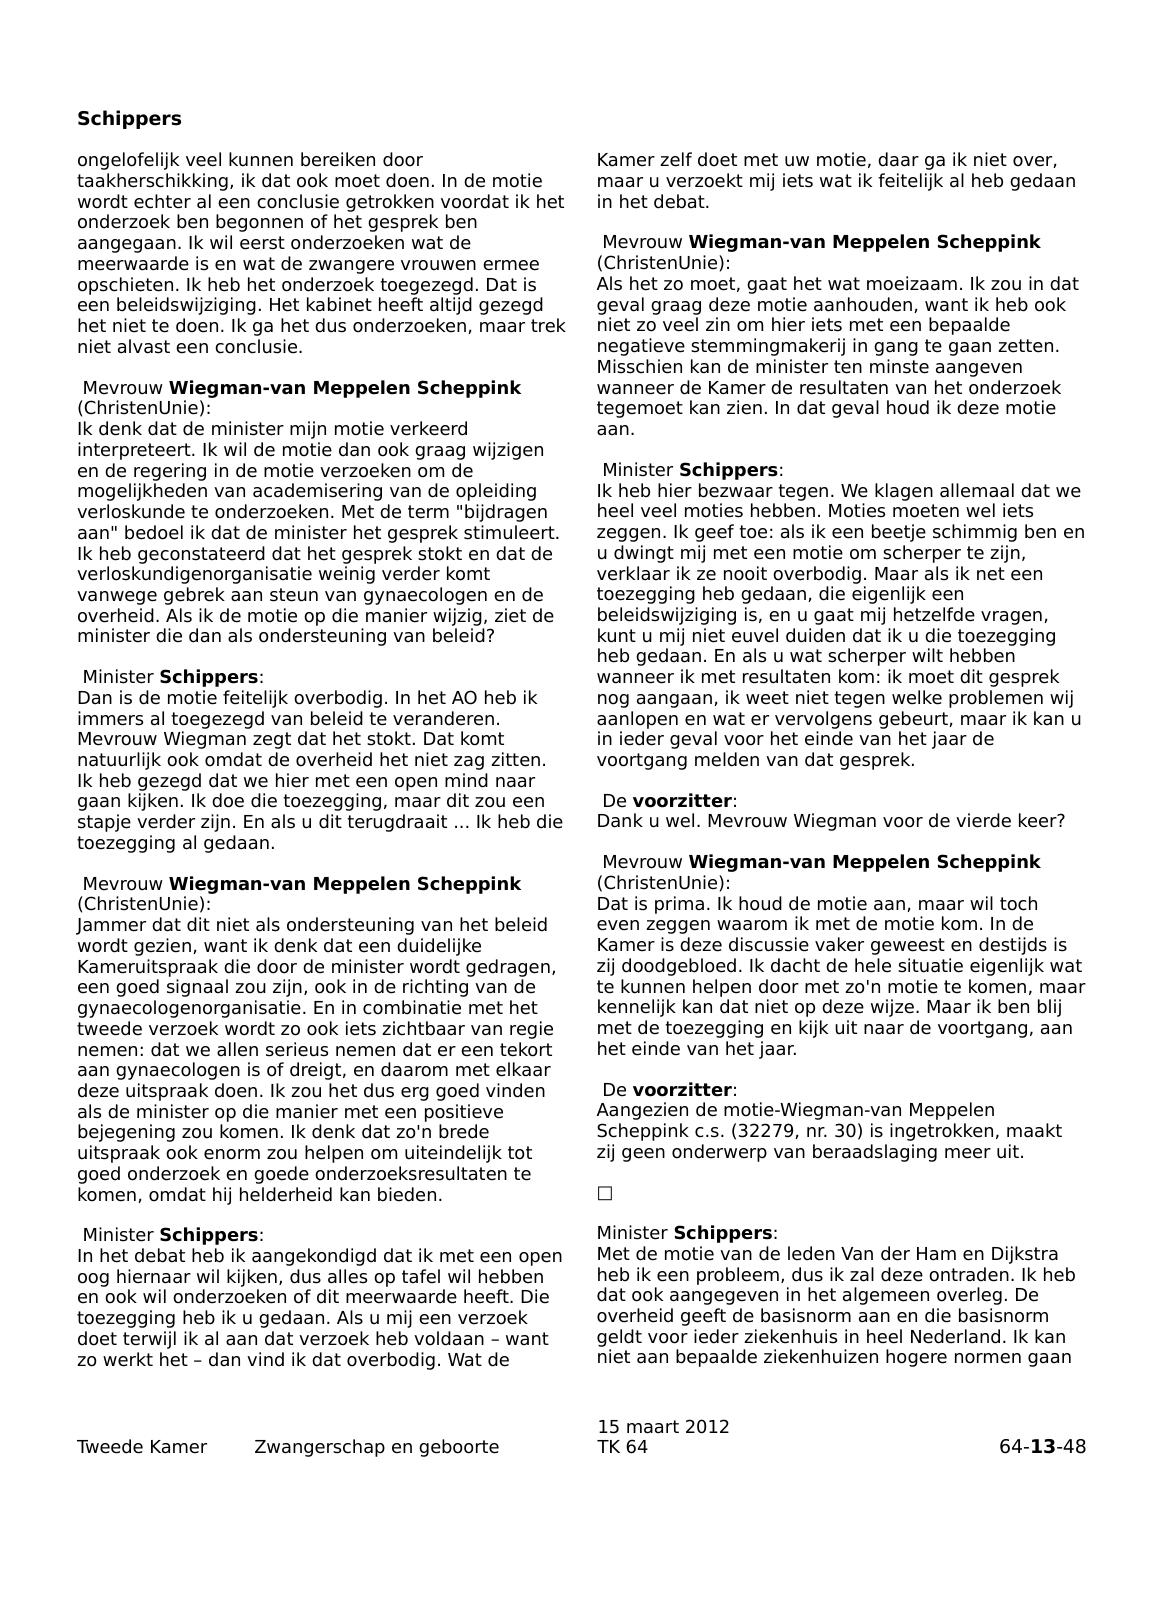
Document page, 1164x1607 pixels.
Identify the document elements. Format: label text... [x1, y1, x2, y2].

text Mevrouw Wiegman-van Meppelen Scheppink (ChristenUnie): [596, 232, 1087, 274]
text Kamer zelf doet met uw motie, daar ga ik niet over, maar u verzoekt mij iets wat ik feitelijk al heb gedaan in het debat. [596, 150, 1087, 212]
text Mevrouw Wiegman-van Meppelen Scheppink (ChristenUnie): [77, 873, 567, 915]
text Minister Schippers: [77, 1225, 567, 1246]
text Jammer dat dit niet als ondersteuning van het beleid wordt gezien, want ik denk dat een duidelijke Kameruitspraak die door de minister wordt gedragen, een goed signaal zou zijn, ook in de richting van de gynaecologenorganisatie. En in combinatie met het tweede verzoek wordt zo ook iets zichtbaar van regie nemen: dat we allen serieus nemen dat er een tekort aan gynaecologen is of dreigt, en daarom met elkaar deze uitspraak doen. Ik zou het dus erg goed vinden als de minister op die manier met een positieve bejegening zou komen. Ik denk dat zo'n brede uitspraak ook enorm zou helpen om uiteindelijk tot goed onderzoek en goede onderzoeksresultaten te komen, omdat hij helderheid kan bieden. [77, 915, 567, 1205]
text De voorzitter: [596, 791, 1087, 811]
text Als het zo moet, gaat het wat moeizaam. Ik zou in dat geval graag deze motie aanhouden, want ik heb ook niet zo veel zin om hier iets met een bepaalde negatieve stemmingmakerij in gang te gaan zetten. Misschien kan de minister ten minste aangeven wanneer de Kamer de resultaten van het onderzoek tegemoet kan zien. In dat geval houd ik deze motie aan. [596, 274, 1087, 440]
text □ [596, 1182, 1087, 1203]
text De voorzitter: [596, 1079, 1087, 1100]
text ongelofelijk veel kunnen bereiken door taakherschikking, ik dat ook moet doen. In de motie wordt echter al een conclusie getrokken voordat ik het onderzoek ben begonnen of het gesprek ben aangegaan. Ik wil eerst onderzoeken wat de meerwaarde is en wat de zwangere vrouwen ermee opschieten. Ik heb het onderzoek toegezegd. Dat is een beleidswijziging. Het kabinet heeft altijd gezegd het niet te doen. Ik ga het dus onderzoeken, maar trek niet alvast een conclusie. [77, 150, 567, 357]
text Minister Schippers: [596, 460, 1087, 480]
text Minister Schippers: [596, 1223, 1087, 1244]
text Dan is de motie feitelijk overbodig. In het AO heb ik immers al toegezegd van beleid te veranderen. Mevrouw Wiegman zegt dat het stokt. Dat komt natuurlijk ook omdat de overheid het niet zag zitten. Ik heb gezegd dat we hier met een open mind naar gaan kijken. Ik doe die toezegging, maar dit zou een stapje verder zijn. En als u dit terugdraait ... Ik heb die toezegging al gedaan. [77, 688, 567, 853]
text Dank u wel. Mevrouw Wiegman voor de vierde keer? [596, 811, 1087, 832]
text Mevrouw Wiegman-van Meppelen Scheppink (ChristenUnie): [77, 377, 567, 419]
text Aangezien de motie-Wiegman-van Meppelen Scheppink c.s. (32279, nr. 30) is ingetrokken, maakt zij geen onderwerp van beraadslaging meer uit. [596, 1100, 1087, 1162]
text In het debat heb ik aangekondigd dat ik met een open oog hiernaar wil kijken, dus alles op tafel wil hebben en ook wil onderzoeken of dit meerwaarde heeft. Die toezegging heb ik u gedaan. Als u mij een verzoek doet terwijl ik al aan dat verzoek heb voldaan – want zo werkt het – dan vind ik dat overbodig. Wat de [77, 1246, 567, 1370]
text Ik denk dat de minister mijn motie verkeerd interpreteert. Ik wil de motie dan ook graag wijzigen en de regering in de motie verzoeken om de mogelijkheden van academisering van de opleiding verloskunde te onderzoeken. Met de term "bijdragen aan" bedoel ik dat de minister het gesprek stimuleert. Ik heb geconstateerd dat het gesprek stokt en dat de verloskundigenorganisatie weinig verder komt vanwege gebrek aan steun van gynaecologen en de overheid. Als ik de motie op die manier wijzig, ziet de minister die dan als ondersteuning van beleid? [77, 419, 567, 647]
text Minister Schippers: [77, 667, 567, 688]
text Dat is prima. Ik houd de motie aan, maar wil toch even zeggen waarom ik met de motie kom. In de Kamer is deze discussie vaker geweest en destijds is zij doodgebloed. Ik dacht de hele situatie eigenlijk wat te kunnen helpen door met zo'n motie te komen, maar kennelijk kan dat niet op deze wijze. Maar ik ben blij met de toezegging en kijk uit naar de voortgang, aan het einde van het jaar. [596, 893, 1087, 1059]
text Mevrouw Wiegman-van Meppelen Scheppink (ChristenUnie): [596, 852, 1087, 893]
text Met de motie van de leden Van der Ham en Dijkstra heb ik een probleem, dus ik zal deze ontraden. Ik heb dat ook aangegeven in het algemeen overleg. De overheid geeft de basisnorm aan en die basisnorm geldt voor ieder ziekenhuis in heel Nederland. Ik kan niet aan bepaalde ziekenhuizen hogere normen gaan [596, 1244, 1087, 1368]
text Ik heb hier bezwaar tegen. We klagen allemaal dat we heel veel moties hebben. Moties moeten wel iets zeggen. Ik geef toe: als ik een beetje schimmig ben en u dwingt mij met een motie om scherper te zijn, verklaar ik ze nooit overbodig. Maar als ik net een toezegging heb gedaan, die eigenlijk een beleidswijziging is, en u gaat mij hetzelfde vragen, kunt u mij niet euvel duiden dat ik u die toezegging heb gedaan. En als u wat scherper wilt hebben wanneer ik met resultaten kom: ik moet dit gesprek nog aangaan, ik weet niet tegen welke problemen wij aanlopen en wat er vervolgens gebeurt, maar ik kan u in ieder geval voor het einde van het jaar de voortgang melden van dat gesprek. [596, 480, 1087, 771]
